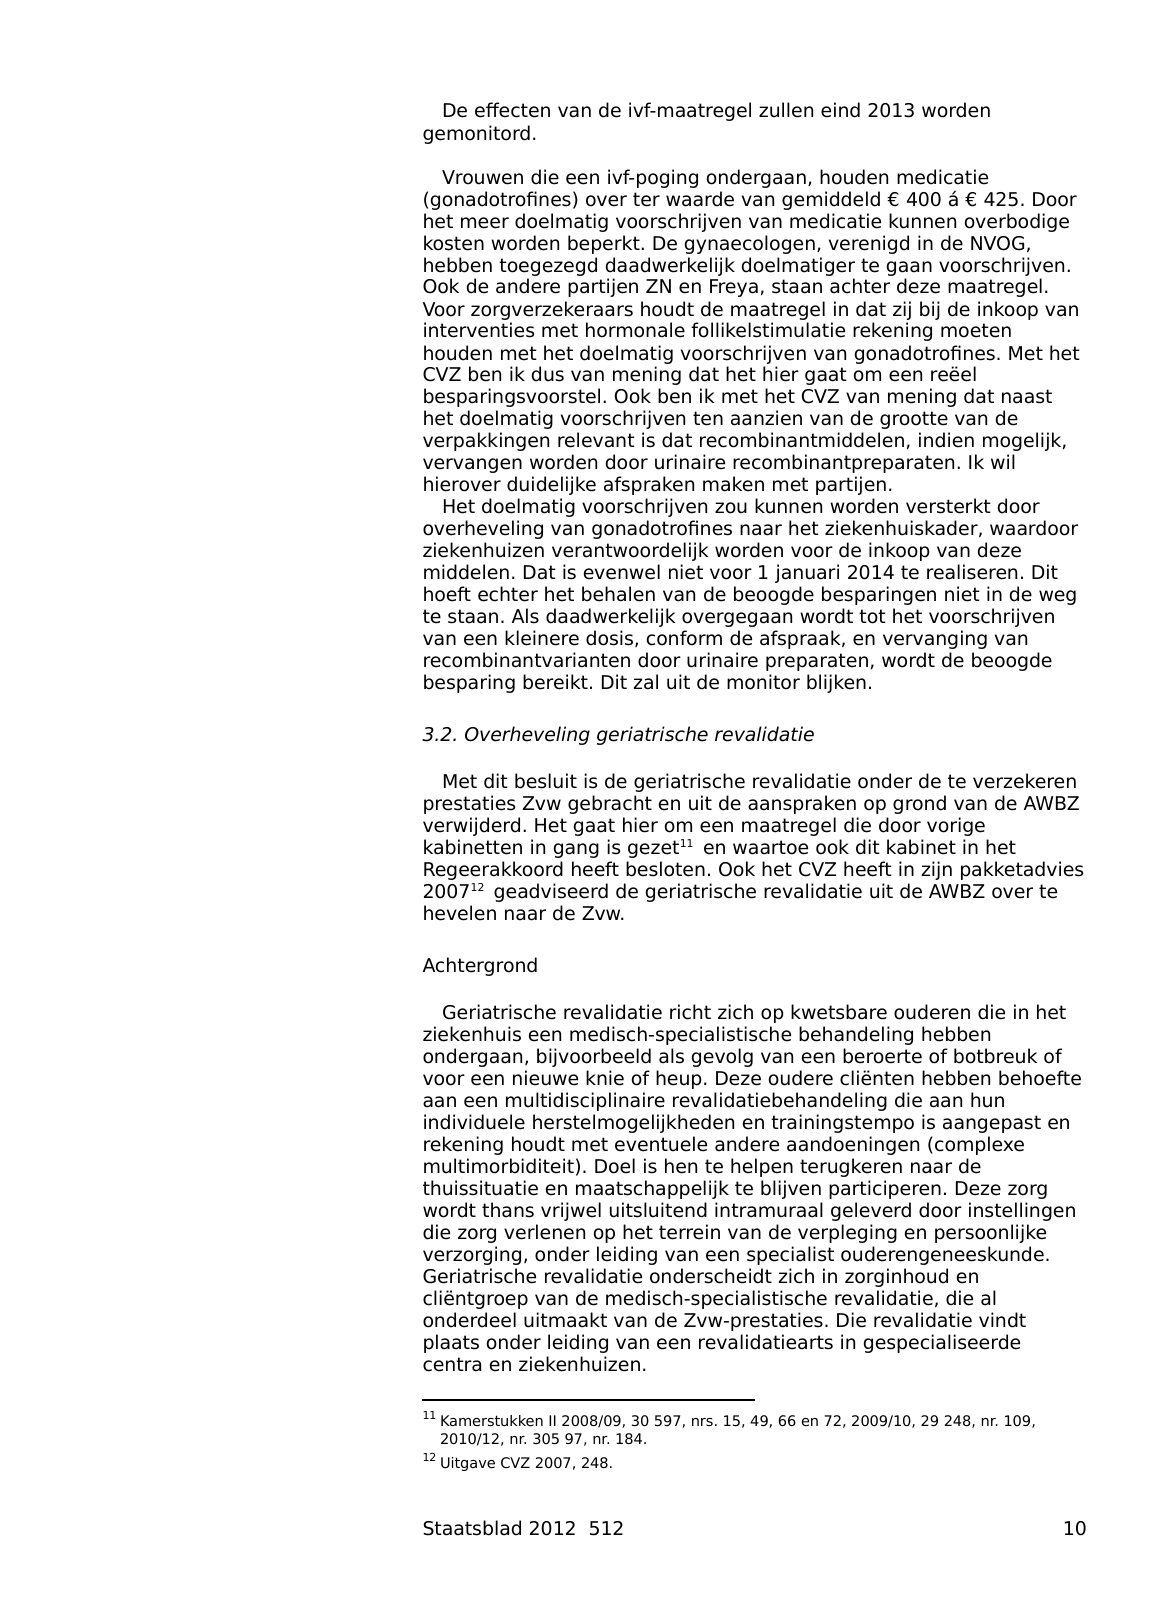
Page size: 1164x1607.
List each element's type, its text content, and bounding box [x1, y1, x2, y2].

text Uitgave CVZ 2007, 248. [422, 1451, 1087, 1473]
text Kamerstukken II 2008/09, 30 597, nrs. 15, 49, 66 en 72, 2009/10, 29 248, nr. 109, 2010/12, nr. 305 97, nr. 184. [422, 1409, 1087, 1448]
text Vrouwen die een ivf-poging ondergaan, houden medicatie (gonadotrofines) over ter waarde van gemiddeld € 400 á € 425. Door het meer doelmatig voorschrijven van medicatie kunnen overbodige kosten worden beperkt. De gynaecologen, verenigd in de NVOG, hebben toegezegd daadwerkelijk doelmatiger te gaan voorschrijven. Ook de andere partijen ZN en Freya, staan achter deze maatregel. Voor zorgverzekeraars houdt de maatregel in dat zij bij de inkoop van interventies met hormonale follikelstimulatie rekening moeten houden met het doelmatig voorschrijven van gonadotrofines. Met het CVZ ben ik dus van mening dat het hier gaat om een reëel besparingsvoorstel. Ook ben ik met het CVZ van mening dat naast het doelmatig voorschrijven ten aanzien van de grootte van de verpakkingen relevant is dat recombinantmiddelen, indien mogelijk, vervangen worden door urinaire recombinantpreparaten. Ik wil hierover duidelijke afspraken maken met partijen. [422, 167, 1087, 496]
text De effecten van de ivf-maatregel zullen eind 2013 worden gemonitord. [422, 100, 1087, 144]
text Geriatrische revalidatie richt zich op kwetsbare ouderen die in het ziekenhuis een medisch-specialistische behandeling hebben ondergaan, bijvoorbeeld als gevolg van een beroerte of botbreuk of voor een nieuwe knie of heup. Deze oudere cliënten hebben behoefte aan een multidisciplinaire revalidatiebehandeling die aan hun individuele herstelmogelijkheden en trainingstempo is aangepast en rekening houdt met eventuele andere aandoeningen (complexe multimorbiditeit). Doel is hen te helpen terugkeren naar de thuissituatie en maatschappelijk te blijven participeren. Deze zorg wordt thans vrijwel uitsluitend intramuraal geleverd door instellingen die zorg verlenen op het terrein van de verpleging en persoonlijke verzorging, onder leiding van een specialist ouderengeneeskunde. Geriatrische revalidatie onderscheidt zich in zorginhoud en cliëntgroep van de medisch-specialistische revalidatie, die al onderdeel uitmaakt van de Zvw-prestaties. Die revalidatie vindt plaats onder leiding van een revalidatiearts in gespecialiseerde centra en ziekenhuizen. [422, 1002, 1087, 1376]
text Met dit besluit is de geriatrische revalidatie onder de te verzekeren prestaties Zvw gebracht en uit de aanspraken op grond van de AWBZ verwijderd. Het gaat hier om een maatregel die door vorige kabinetten in gang is gezet en waartoe ook dit kabinet in het Regeerakkoord heeft besloten. Ook het CVZ heeft in zijn pakketadvies 2007 geadviseerd de geriatrische revalidatie uit de AWBZ over te hevelen naar de Zvw. [422, 771, 1087, 925]
subtitle Achtergrond [422, 955, 1087, 977]
subtitle 3.2. Overheveling geriatrische revalidatie [422, 724, 1087, 746]
text Het doelmatig voorschrijven zou kunnen worden versterkt door overheveling van gonadotrofines naar het ziekenhuiskader, waardoor ziekenhuizen verantwoordelijk worden voor de inkoop van deze middelen. Dat is evenwel niet voor 1 januari 2014 te realiseren. Dit hoeft echter het behalen van de beoogde besparingen niet in de weg te staan. Als daadwerkelijk overgegaan wordt tot het voorschrijven van een kleinere dosis, conform de afspraak, en vervanging van recombinantvarianten door urinaire preparaten, wordt de beoogde besparing bereikt. Dit zal uit de monitor blijken. [422, 496, 1087, 694]
